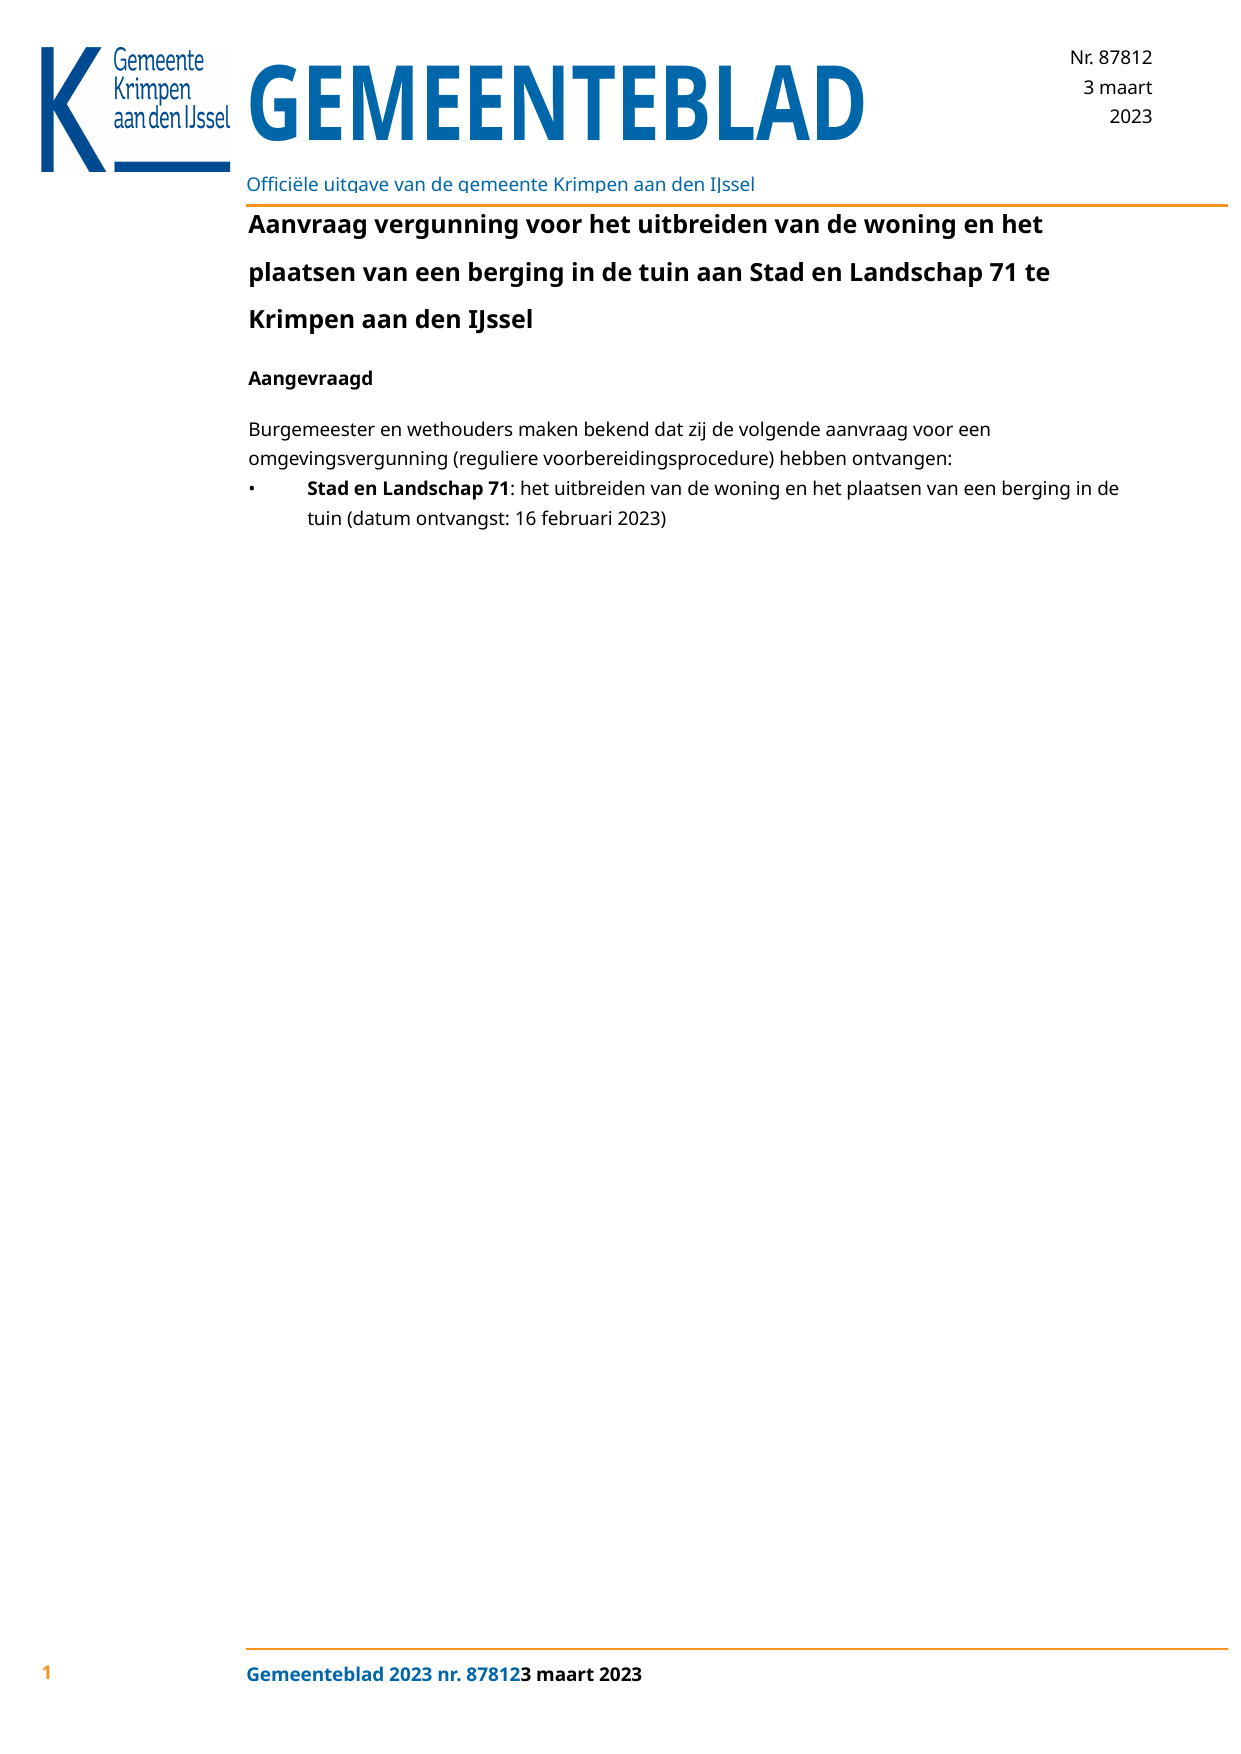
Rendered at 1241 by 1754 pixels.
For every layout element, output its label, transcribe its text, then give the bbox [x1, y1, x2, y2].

text Aanvraag vergunning voor het uitbreiden van de woning en het plaatsen van een berging in de tuin aan Stad en Landschap 71 te Krimpen aan den IJssel [248, 207, 1152, 336]
picture [41, 47, 231, 172]
text Aangevraagd [248, 366, 1152, 391]
list Stad en Landschap 71: het uitbreiden van de woning en het plaatsen van een berging in de tuin (datum ontvangst: 16 februari 2023) [248, 475, 1152, 530]
text Burgemeester en wethouders maken bekend dat zij de volgende aanvraag voor een omgevingsvergunning (reguliere voorbereidingsprocedure) hebben ontvangen: [248, 416, 1152, 471]
